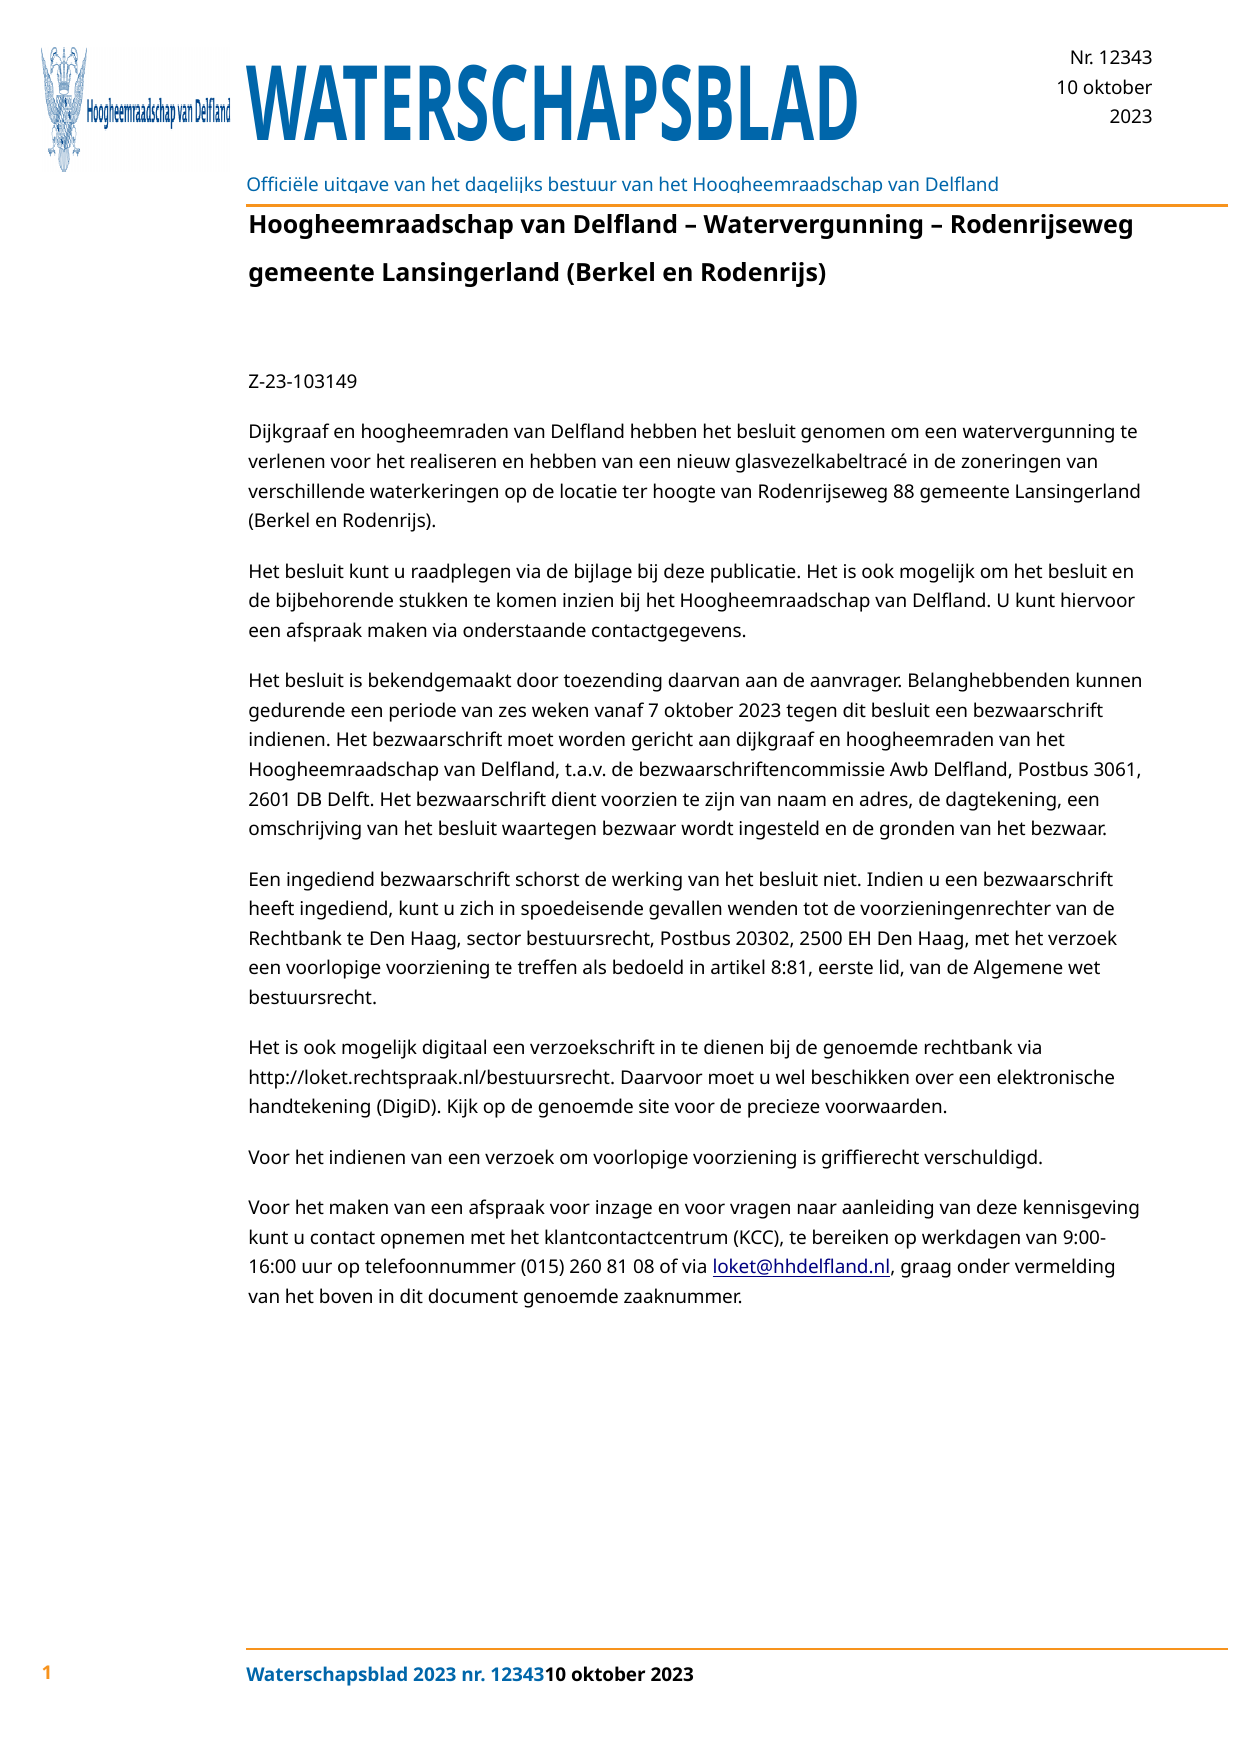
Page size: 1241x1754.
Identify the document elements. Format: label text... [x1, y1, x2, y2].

text Het is ook mogelijk digitaal een verzoekschrift in te dienen bij de genoemde rechtbank via http://loket.rechtspraak.nl/bestuursrecht. Daarvoor moet u wel beschikken over een elektronische handtekening (DigiD). Kijk op de genoemde site voor de precieze voorwaarden. [248, 1034, 1152, 1119]
text Voor het maken van een afspraak voor inzage en voor vragen naar aanleiding van deze kennisgeving kunt u contact opnemen met het klantcontactcentrum (KCC), te bereiken op werkdagen van 9:00-16:00 uur op telefoonnummer (015) 260 81 08 of via loket@hhdelfland.nl, graag onder vermelding van het boven in dit document genoemde zaaknummer. [248, 1194, 1152, 1309]
text Een ingediend bezwaarschrift schorst de werking van het besluit niet. Indien u een bezwaarschrift heeft ingediend, kunt u zich in spoedeisende gevallen wenden tot de voorzieningenrechter van de Rechtbank te Den Haag, sector bestuursrecht, Postbus 20302, 2500 EH Den Haag, met het verzoek een voorlopige voorziening te treffen als bedoeld in artikel 8:81, eerste lid, van de Algemene wet bestuursrecht. [248, 866, 1152, 1010]
text Z-23-103149 [248, 368, 1152, 394]
text Het besluit is bekendgemaakt door toezending daarvan aan de aanvrager. Belanghebbenden kunnen gedurende een periode van zes weken vanaf 7 oktober 2023 tegen dit besluit een bezwaarschrift indienen. Het bezwaarschrift moet worden gericht aan dijkgraaf en hoogheemraden van het Hoogheemraadschap van Delfland, t.a.v. de bezwaarschriftencommissie Awb Delfland, Postbus 3061, 2601 DB Delft. Het bezwaarschrift dient voorzien te zijn van naam en adres, de dagtekening, een omschrijving van het besluit waartegen bezwaar wordt ingesteld en de gronden van het bezwaar. [248, 667, 1152, 841]
text Voor het indienen van een verzoek om voorlopige voorziening is griffierecht verschuldigd. [248, 1144, 1152, 1170]
text Hoogheemraadschap van Delfland – Watervergunning – Rodenrijseweg gemeente Lansingerland (Berkel en Rodenrijs) [248, 207, 1152, 288]
picture [41, 47, 231, 172]
text Het besluit kunt u raadplegen via de bijlage bij deze publicatie. Het is ook mogelijk om het besluit en de bijbehorende stukken te komen inzien bij het Hoogheemraadschap van Delfland. U kunt hiervoor een afspraak maken via onderstaande contactgegevens. [248, 558, 1152, 643]
text Dijkgraaf en hoogheemraden van Delfland hebben het besluit genomen om een watervergunning te verlenen voor het realiseren en hebben van een nieuw glasvezelkabeltracé in de zoneringen van verschillende waterkeringen op de locatie ter hoogte van Rodenrijseweg 88 gemeente Lansingerland (Berkel en Rodenrijs). [248, 419, 1152, 533]
